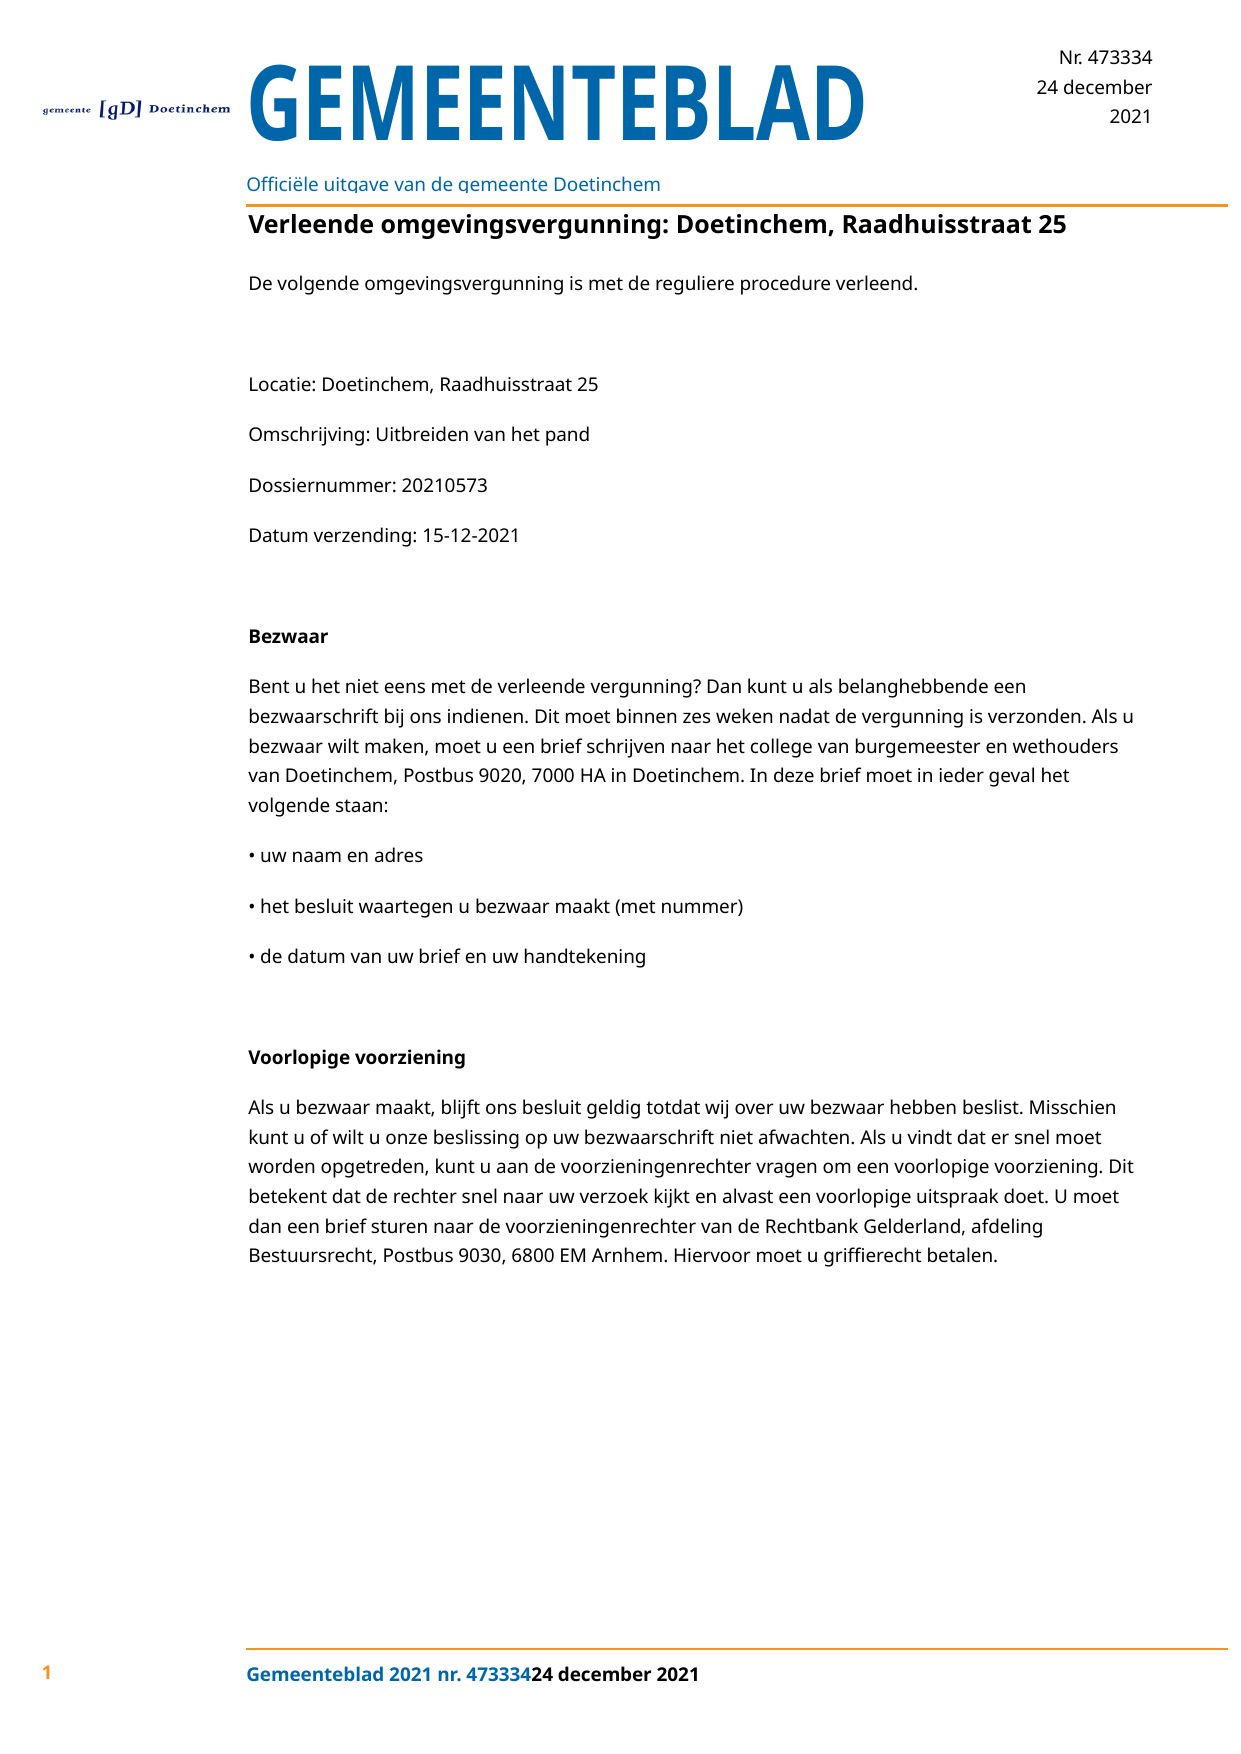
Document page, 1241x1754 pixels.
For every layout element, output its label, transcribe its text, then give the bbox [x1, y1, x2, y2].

text Locatie: Doetinchem, Raadhuisstraat 25 [248, 371, 1152, 397]
text • uw naam en adres [248, 842, 1152, 868]
text De volgende omgevingsvergunning is met de reguliere procedure verleend. [248, 270, 1152, 296]
picture [41, 47, 231, 172]
text Als u bezwaar maakt, blijft ons besluit geldig totdat wij over uw bezwaar hebben beslist. Misschien kunt u of wilt u onze beslissing op uw bezwaarschrift niet afwachten. Als u vindt dat er snel moet worden opgetreden, kunt u aan de voorzieningenrechter vragen om een voorlopige voorziening. Dit betekent dat de rechter snel naar uw verzoek kijkt en alvast een voorlopige uitspraak doet. U moet dan een brief sturen naar de voorzieningenrechter van de Rechtbank Gelderland, afdeling Bestuursrecht, Postbus 9030, 6800 EM Arnhem. Hiervoor moet u griffierecht betalen. [248, 1094, 1152, 1268]
text Datum verzending: 15-12-2021 [248, 522, 1152, 548]
text Voorlopige voorziening [248, 1044, 1152, 1070]
text • het besluit waartegen u bezwaar maakt (met nummer) [248, 893, 1152, 918]
text • de datum van uw brief en uw handtekening [248, 943, 1152, 969]
text Bent u het niet eens met de verleende vergunning? Dan kunt u als belanghebbende een bezwaarschrift bij ons indienen. Dit moet binnen zes weken nadat de vergunning is verzonden. Als u bezwaar wilt maken, moet u een brief schrijven naar het college van burgemeester en wethouders van Doetinchem, Postbus 9020, 7000 HA in Doetinchem. In deze brief moet in ieder geval het volgende staan: [248, 674, 1152, 818]
text Dossiernummer: 20210573 [248, 472, 1152, 498]
text Verleende omgevingsvergunning: Doetinchem, Raadhuisstraat 25 [248, 207, 1152, 241]
text Omschrijving: Uitbreiden van het pand [248, 422, 1152, 447]
text Bezwaar [248, 623, 1152, 649]
